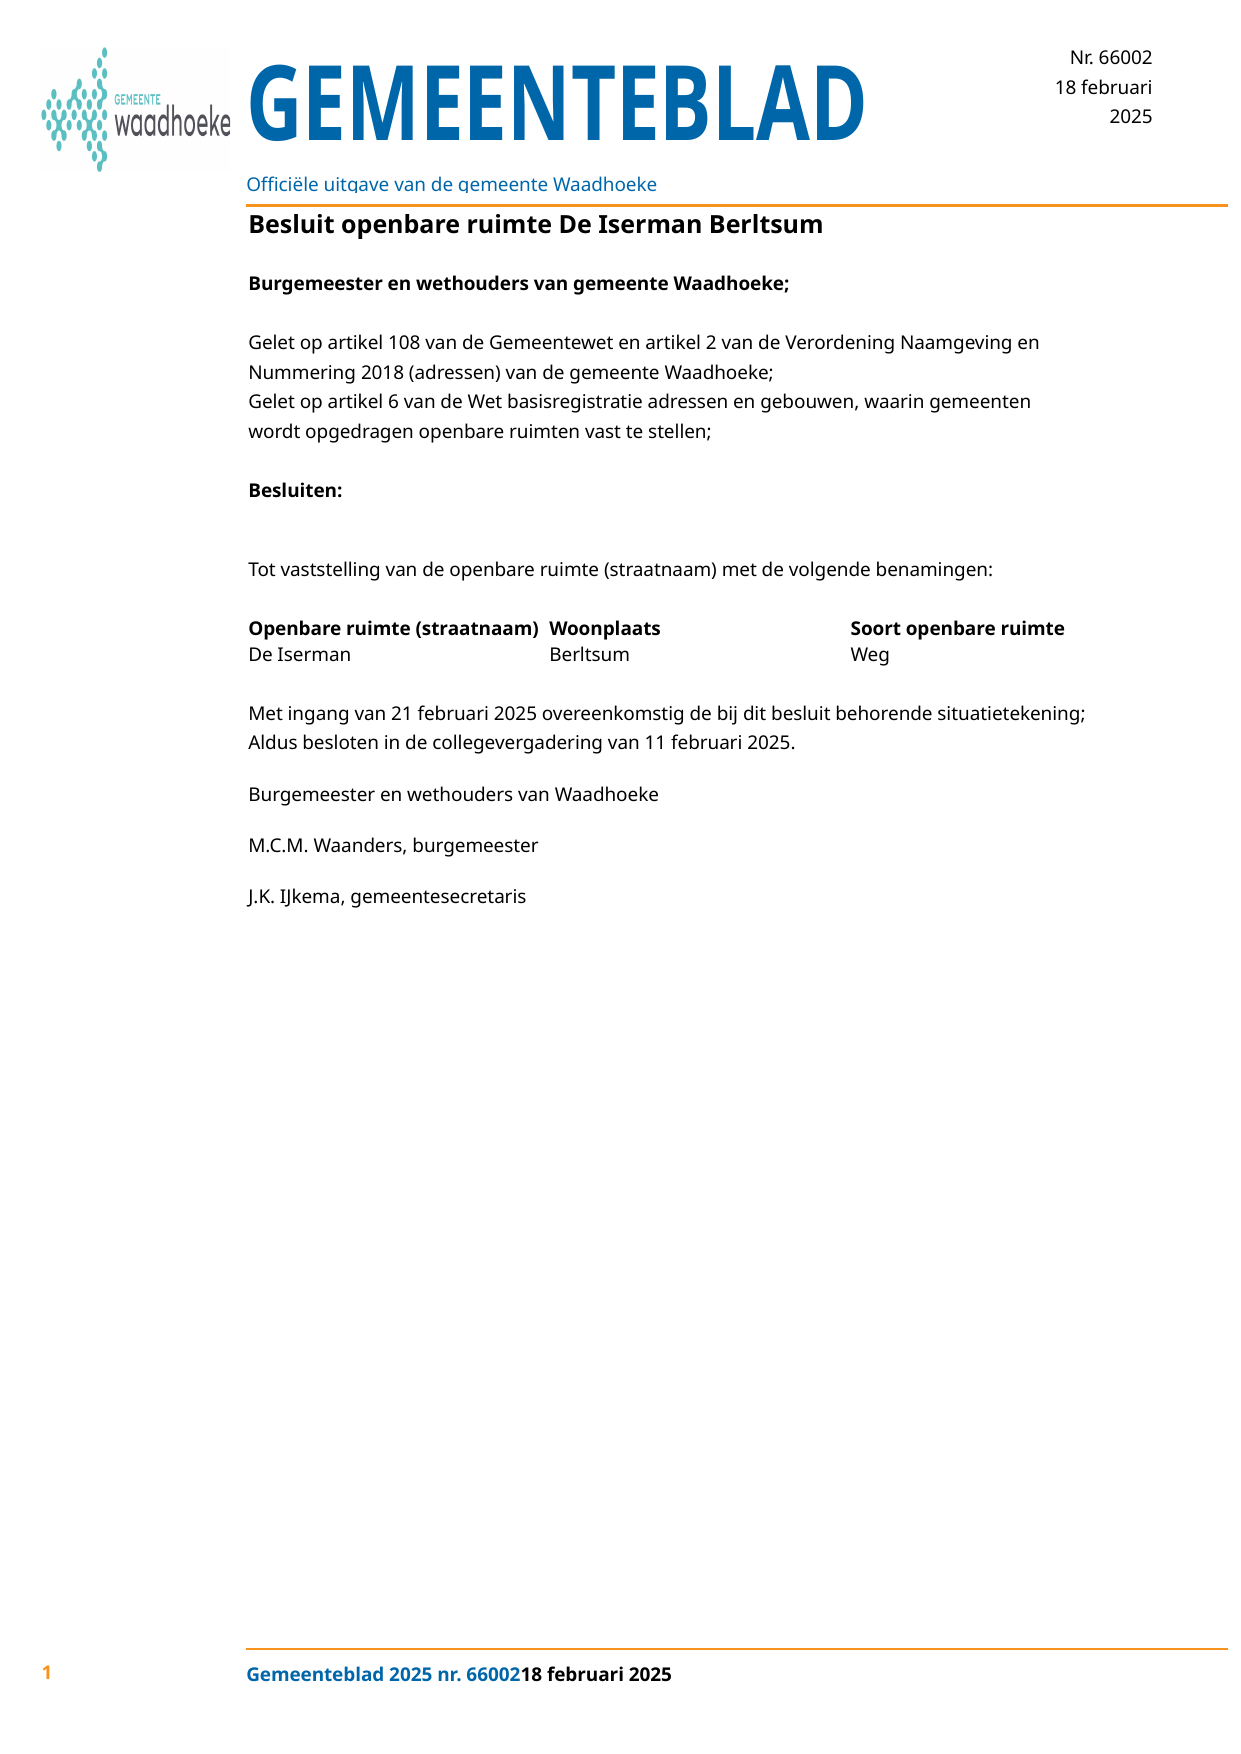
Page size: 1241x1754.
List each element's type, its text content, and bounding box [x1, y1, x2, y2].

table_cell Berltsum [549, 641, 850, 667]
text Gelet op artikel 108 van de Gemeentewet en artikel 2 van de Verordening Naamgeving en Nummering 2018 (adressen) van de gemeente Waadhoeke; [248, 329, 1152, 385]
text Besluiten: [248, 477, 1152, 503]
table_cell Weg [850, 641, 1152, 667]
table_header Openbare ruimte (straatnaam) [248, 616, 549, 641]
text wordt opgedragen openbare ruimten vast te stellen; [248, 418, 1152, 444]
text Met ingang van 21 februari 2025 overeenkomstig de bij dit besluit behorende situatietekening; [248, 700, 1152, 726]
table_header Soort openbare ruimte [850, 616, 1152, 641]
text Besluit openbare ruimte De Iserman Berltsum [248, 207, 1152, 241]
picture [41, 47, 231, 172]
table_cell De Iserman [248, 641, 549, 667]
text Aldus besloten in de collegevergadering van 11 februari 2025. [248, 729, 1152, 755]
text M.C.M. Waanders, burgemeester [248, 832, 1152, 858]
table_header Woonplaats [549, 616, 850, 641]
text Burgemeester en wethouders van gemeente Waadhoeke; [248, 270, 1152, 296]
text Burgemeester en wethouders van Waadhoeke [248, 781, 1152, 807]
text J.K. IJkema, gemeentesecretaris [248, 884, 1152, 909]
text Gelet op artikel 6 van de Wet basisregistratie adressen en gebouwen, waarin gemeenten [248, 389, 1152, 414]
text Tot vaststelling van de openbare ruimte (straatnaam) met de volgende benamingen: [248, 556, 1152, 582]
